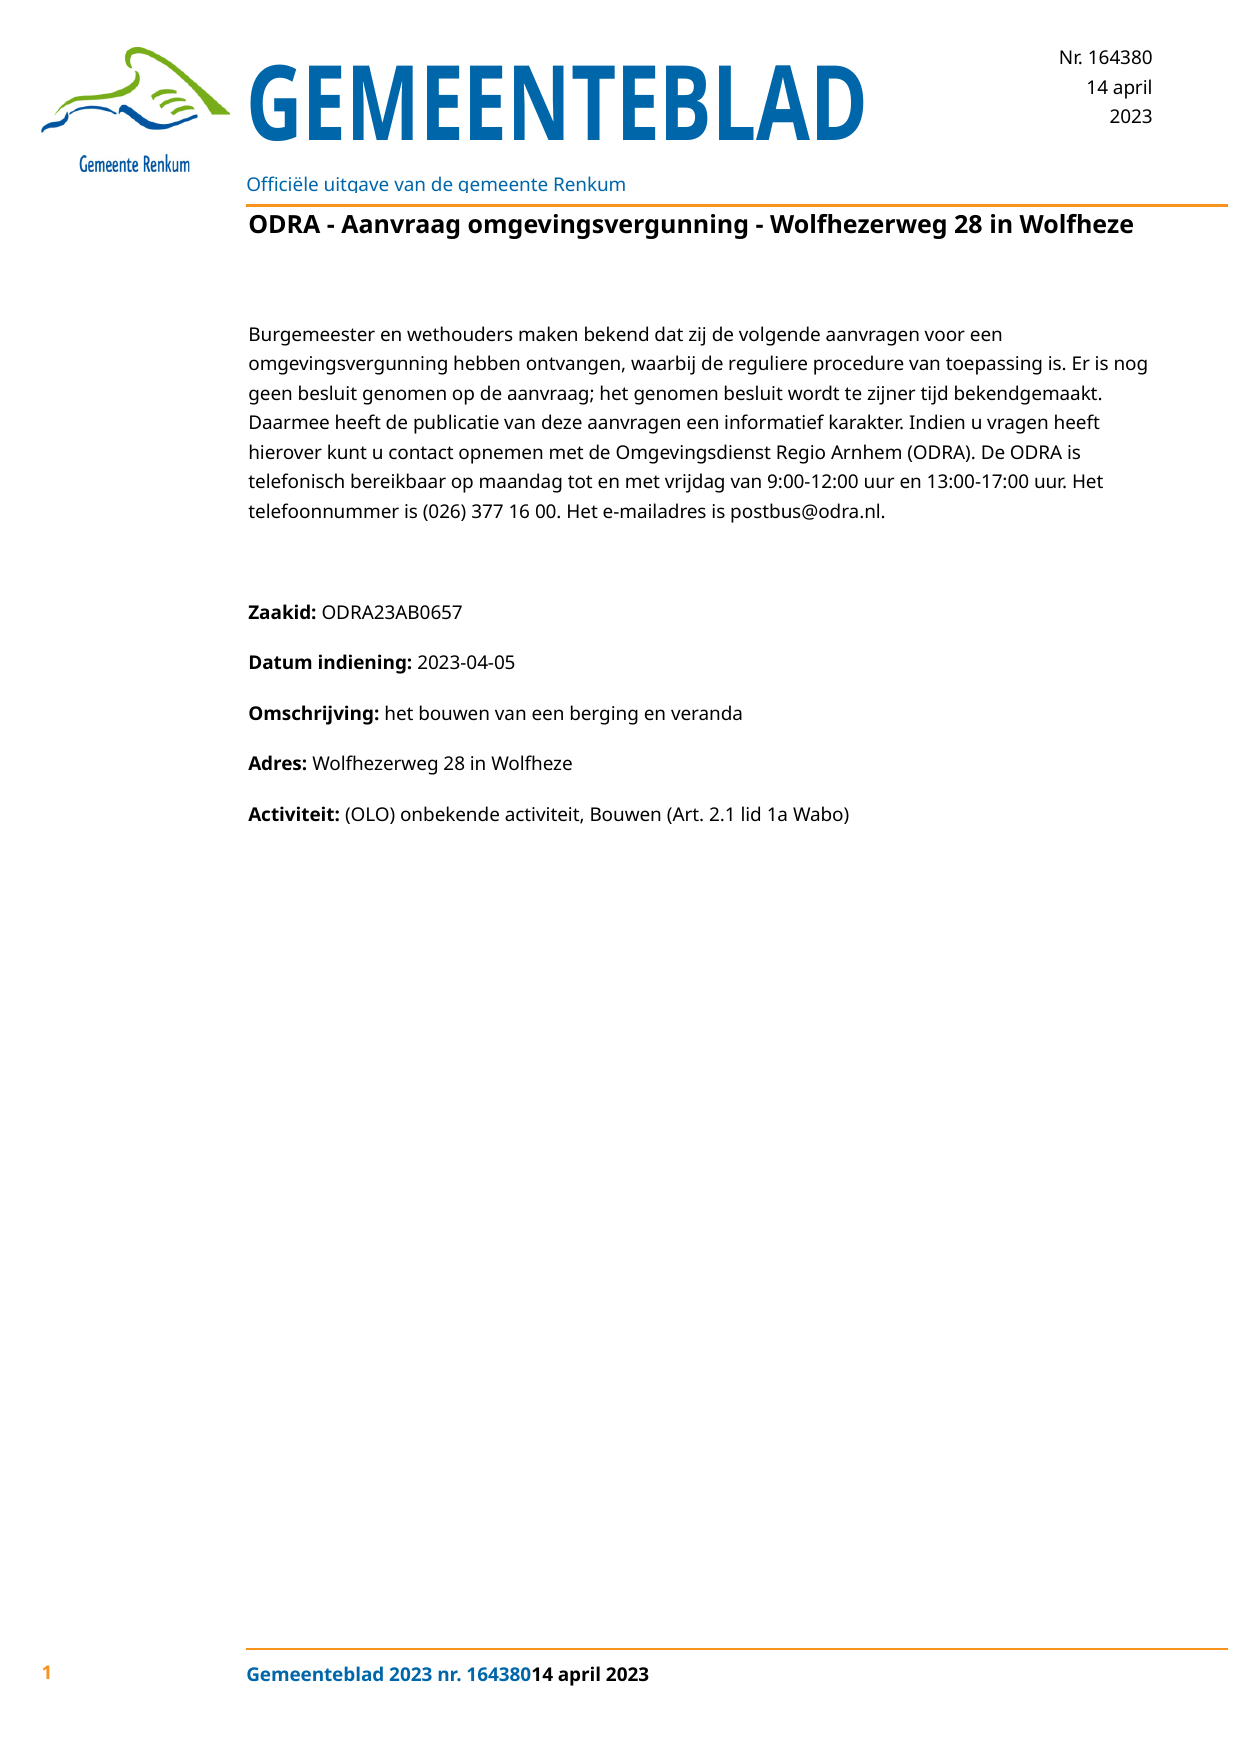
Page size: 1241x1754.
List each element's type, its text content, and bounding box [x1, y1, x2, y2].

text Adres: Wolfhezerweg 28 in Wolfheze [248, 750, 1152, 776]
text Zaakid: ODRA23AB0657 [248, 599, 1152, 625]
text Burgemeester en wethouders maken bekend dat zij de volgende aanvragen voor een omgevingsvergunning hebben ontvangen, waarbij de reguliere procedure van toepassing is. Er is nog geen besluit genomen op de aanvraag; het genomen besluit wordt te zijner tijd bekendgemaakt. Daarmee heeft de publicatie van deze aanvragen een informatief karakter. Indien u vragen heeft hierover kunt u contact opnemen met de Omgevingsdienst Regio Arnhem (ODRA). De ODRA is telefonisch bereikbaar op maandag tot en met vrijdag van 9:00-12:00 uur en 13:00-17:00 uur. Het telefoonnummer is (026) 377 16 00. Het e-mailadres is postbus@odra.nl. [248, 321, 1152, 524]
picture [41, 47, 231, 172]
text Omschrijving: het bouwen van een berging en veranda [248, 700, 1152, 726]
text ODRA - Aanvraag omgevingsvergunning - Wolfhezerweg 28 in Wolfheze [248, 207, 1152, 241]
text Activiteit: (OLO) onbekende activiteit, Bouwen (Art. 2.1 lid 1a Wabo) [248, 801, 1152, 826]
text Datum indiening: 2023-04-05 [248, 649, 1152, 675]
